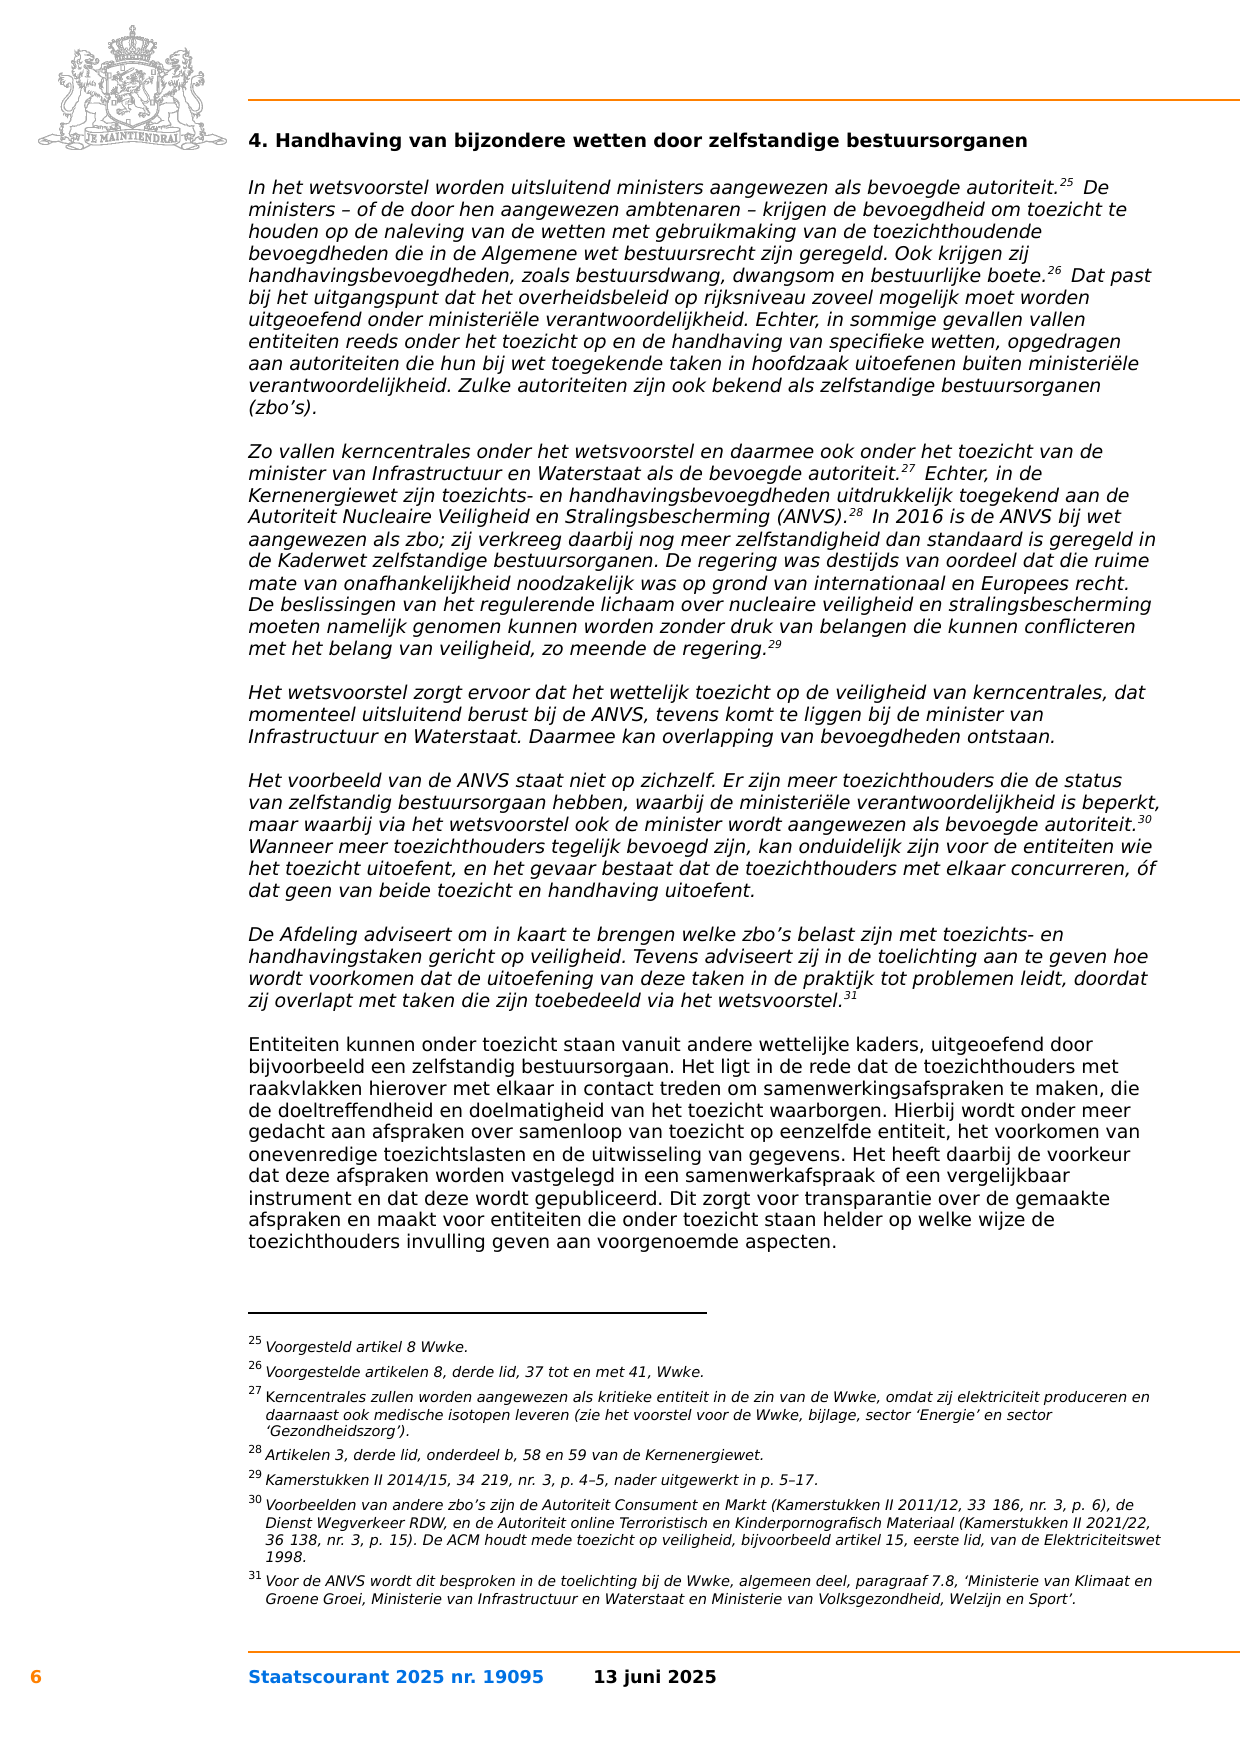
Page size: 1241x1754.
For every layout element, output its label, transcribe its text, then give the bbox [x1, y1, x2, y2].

picture [38, 25, 227, 150]
text De Afdeling adviseert om in kaart te brengen welke zbo’s belast zijn met toezichts- en handhavingstaken gericht op veiligheid. Tevens adviseert zij in de toelichting aan te geven hoe wordt voorkomen dat de uitoefening van deze taken in de praktijk tot problemen leidt, doordat zij overlapt met taken die zijn toebedeeld via het wetsvoorstel. [248, 924, 1163, 1012]
text Het wetsvoorstel zorgt ervoor dat het wettelijk toezicht op de veiligheid van kerncentrales, dat momenteel uitsluitend berust bij de ANVS, tevens komt te liggen bij de minister van Infrastructuur en Waterstaat. Daarmee kan overlapping van bevoegdheden ontstaan. [248, 682, 1163, 748]
text Entiteiten kunnen onder toezicht staan vanuit andere wettelijke kaders, uitgeoefend door bijvoorbeeld een zelfstandig bestuursorgaan. Het ligt in de rede dat de toezichthouders met raakvlakken hierover met elkaar in contact treden om samenwerkingsafspraken te maken, die de doeltreffendheid en doelmatigheid van het toezicht waarborgen. Hierbij wordt onder meer gedacht aan afspraken over samenloop van toezicht op eenzelfde entiteit, het voorkomen van onevenredige toezichtslasten en de uitwisseling van gegevens. Het heeft daarbij de voorkeur dat deze afspraken worden vastgelegd in een samenwerkafspraak of een vergelijkbaar instrument en dat deze wordt gepubliceerd. Dit zorgt voor transparantie over de gemaakte afspraken en maakt voor entiteiten die onder toezicht staan helder op welke wijze de toezichthouders invulling geven aan voorgenoemde aspecten. [248, 1033, 1163, 1253]
text In het wetsvoorstel worden uitsluitend ministers aangewezen als bevoegde autoriteit. De ministers – of de door hen aangewezen ambtenaren – krijgen de bevoegdheid om toezicht te houden op de naleving van de wetten met gebruikmaking van de toezichthoudende bevoegdheden die in de Algemene wet bestuursrecht zijn geregeld. Ook krijgen zij handhavingsbevoegdheden, zoals bestuursdwang, dwangsom en bestuurlijke boete. Dat past bij het uitgangspunt dat het overheidsbeleid op rijksniveau zoveel mogelijk moet worden uitgeoefend onder ministeriële verantwoordelijkheid. Echter, in sommige gevallen vallen entiteiten reeds onder het toezicht op en de handhaving van specifieke wetten, opgedragen aan autoriteiten die hun bij wet toegekende taken in hoofdzaak uitoefenen buiten ministeriële verantwoordelijkheid. Zulke autoriteiten zijn ook bekend als zelfstandige bestuursorganen (zbo’s). [248, 177, 1163, 419]
text Kamerstukken II 2014/15, 34 219, nr. 3, p. 4–5, nader uitgewerkt in p. 5–17. [248, 1468, 1163, 1490]
text Het voorbeeld van de ANVS staat niet op zichzelf. Er zijn meer toezichthouders die de status van zelfstandig bestuursorgaan hebben, waarbij de ministeriële verantwoordelijkheid is beperkt, maar waarbij via het wetsvoorstel ook de minister wordt aangewezen als bevoegde autoriteit. Wanneer meer toezichthouders tegelijk bevoegd zijn, kan onduidelijk zijn voor de entiteiten wie het toezicht uitoefent, en het gevaar bestaat dat de toezichthouders met elkaar concurreren, óf dat geen van beide toezicht en handhaving uitoefent. [248, 770, 1163, 902]
text Zo vallen kerncentrales onder het wetsvoorstel en daarmee ook onder het toezicht van de minister van Infrastructuur en Waterstaat als de bevoegde autoriteit. Echter, in de Kernenergiewet zijn toezichts- en handhavingsbevoegdheden uitdrukkelijk toegekend aan de Autoriteit Nucleaire Veiligheid en Stralingsbescherming (ANVS). In 2016 is de ANVS bij wet aangewezen als zbo; zij verkreeg daarbij nog meer zelfstandigheid dan standaard is geregeld in de Kaderwet zelfstandige bestuursorganen. De regering was destijds van oordeel dat die ruime mate van onafhankelijkheid noodzakelijk was op grond van internationaal en Europees recht. De beslissingen van het regulerende lichaam over nucleaire veiligheid en stralingsbescherming moeten namelijk genomen kunnen worden zonder druk van belangen die kunnen conflicteren met het belang van veiligheid, zo meende de regering. [248, 441, 1163, 660]
text Voorbeelden van andere zbo’s zijn de Autoriteit Consument en Markt (Kamerstukken II 2011/12, 33 186, nr. 3, p. 6), de Dienst Wegverkeer RDW, en de Autoriteit online Terroristisch en Kinderpornografisch Materiaal (Kamerstukken II 2021/22, 36 138, nr. 3, p. 15). De ACM houdt mede toezicht op veiligheid, bijvoorbeeld artikel 15, eerste lid, van de Elektriciteitswet 1998. [248, 1493, 1163, 1566]
text Voorgestelde artikelen 8, derde lid, 37 tot en met 41, Wwke. [248, 1359, 1163, 1382]
text Voorgesteld artikel 8 Wwke. [248, 1334, 1163, 1357]
text Kerncentrales zullen worden aangewezen als kritieke entiteit in de zin van de Wwke, omdat zij elektriciteit produceren en daarnaast ook medische isotopen leveren (zie het voorstel voor de Wwke, bijlage, sector ‘Energie’ en sector ‘Gezondheidszorg’). [248, 1384, 1163, 1440]
text Voor de ANVS wordt dit besproken in de toelichting bij de Wwke, algemeen deel, paragraaf 7.8, ‘Ministerie van Klimaat en Groene Groei, Ministerie van Infrastructuur en Waterstaat en Ministerie van Volksgezondheid, Welzijn en Sport’. [248, 1569, 1163, 1608]
subtitle 4. Handhaving van bijzondere wetten door zelfstandige bestuursorganen [248, 130, 1163, 152]
text Artikelen 3, derde lid, onderdeel b, 58 en 59 van de Kernenergiewet. [248, 1443, 1163, 1465]
